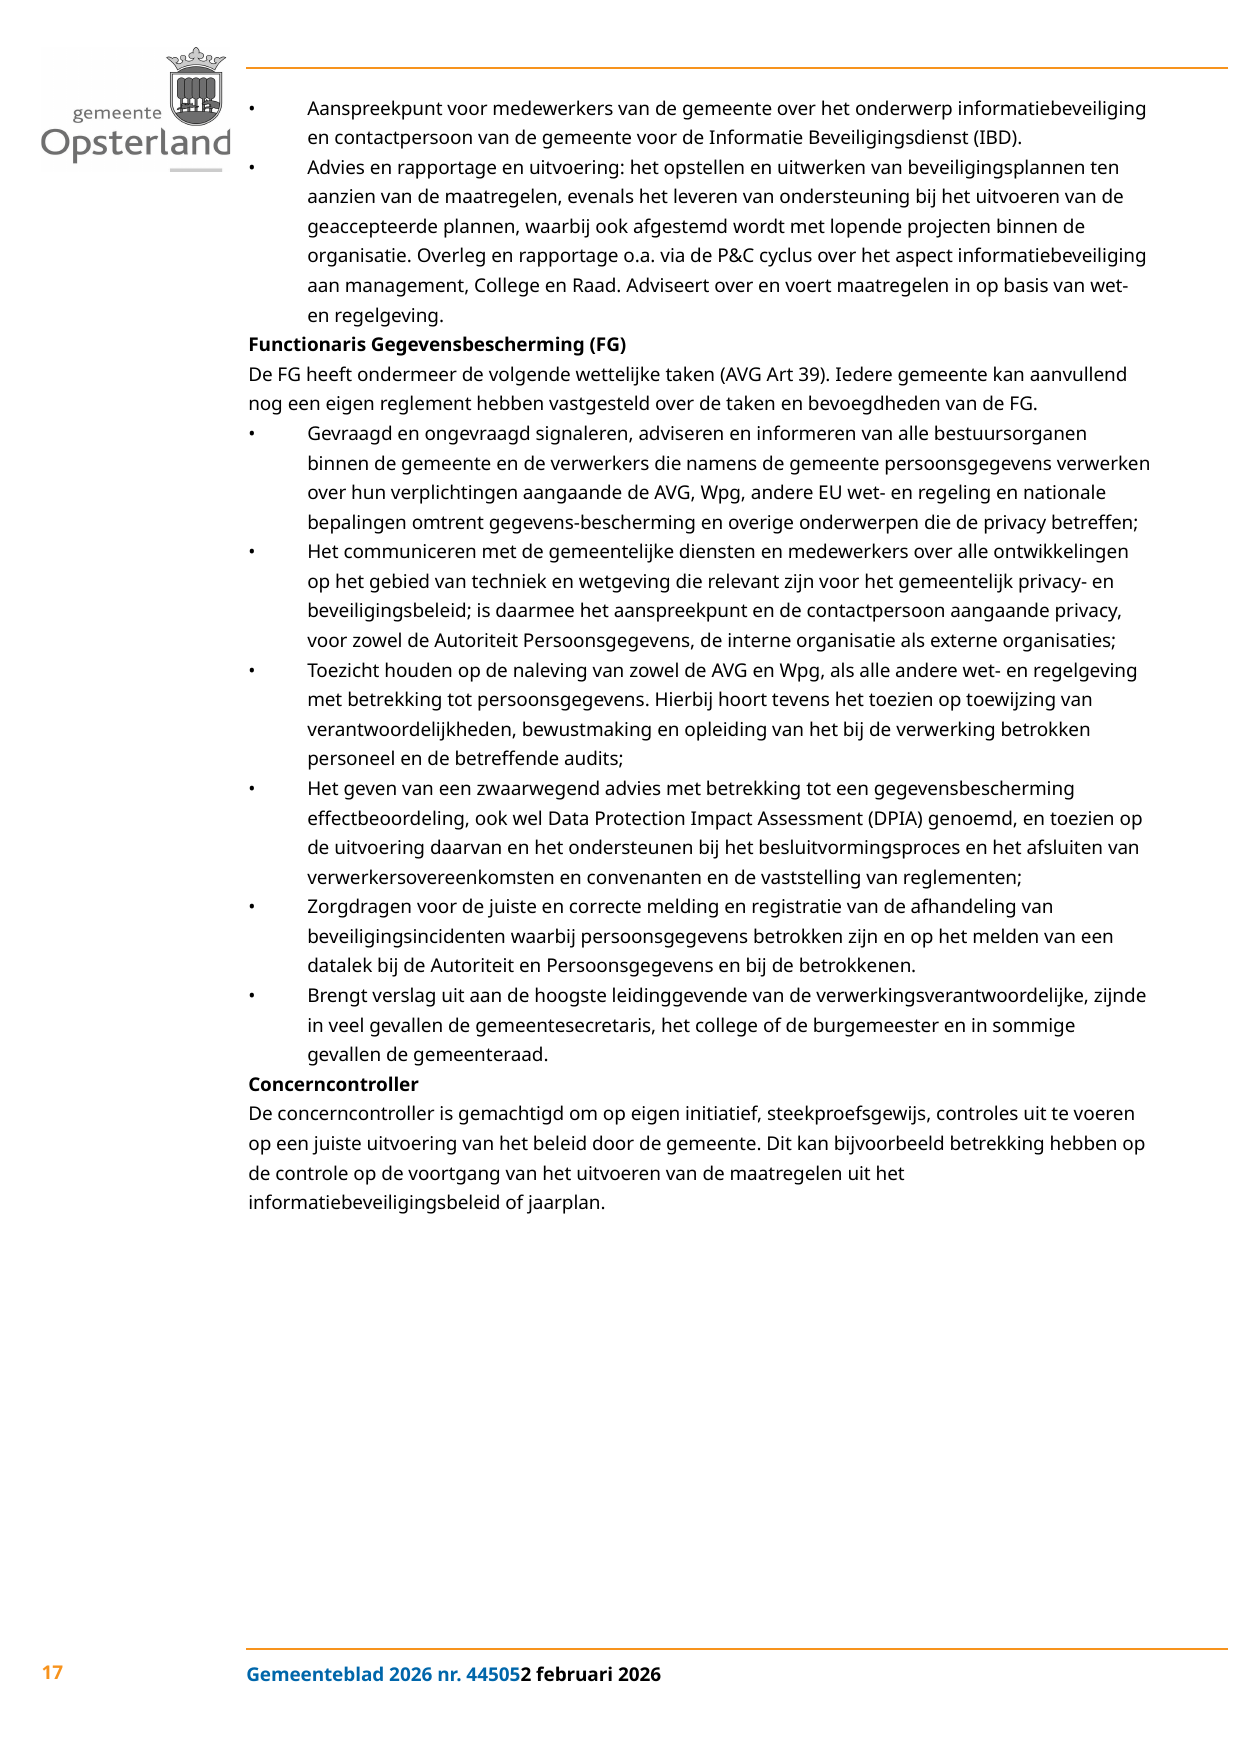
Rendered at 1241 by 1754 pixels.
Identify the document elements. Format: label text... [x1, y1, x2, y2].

list Zorgdragen voor de juiste en correcte melding en registratie van de afhandeling van beveiligingsincidenten waarbij persoonsgegevens betrokken zijn en op het melden van een datalek bij de Autoriteit en Persoonsgegevens en bij de betrokkenen. [248, 893, 1152, 978]
list Brengt verslag uit aan de hoogste leidinggevende van de verwerkingsverantwoordelijke, zijnde in veel gevallen de gemeentesecretaris, het college of de burgemeester en in sommige gevallen de gemeenteraad. [248, 982, 1152, 1067]
list Aanspreekpunt voor medewerkers van de gemeente over het onderwerp informatiebeveiliging en contactpersoon van de gemeente voor de Informatie Beveiligingsdienst (IBD). [248, 95, 1152, 150]
text Concerncontroller [248, 1071, 1152, 1097]
picture [41, 47, 231, 172]
list Het geven van een zwaarwegend advies met betrekking tot een gegevensbescherming effectbeoordeling, ook wel Data Protection Impact Assessment (DPIA) genoemd, en toezien op de uitvoering daarvan en het ondersteunen bij het besluitvormingsproces en het afsluiten van verwerkersovereenkomsten en convenanten en de vaststelling van reglementen; [248, 775, 1152, 890]
text Functionaris Gegevensbescherming (FG) [248, 331, 1152, 357]
list Gevraagd en ongevraagd signaleren, adviseren en informeren van alle bestuursorganen binnen de gemeente en de verwerkers die namens de gemeente persoonsgegevens verwerken over hun verplichtingen aangaande de AVG, Wpg, andere EU wet- en regeling en nationale bepalingen omtrent gegevens-bescherming en overige onderwerpen die de privacy betreffen; [248, 420, 1152, 535]
text De concerncontroller is gemachtigd om op eigen initiatief, steekproefsgewijs, controles uit te voeren op een juiste uitvoering van het beleid door de gemeente. Dit kan bijvoorbeeld betrekking hebben op de controle op de voortgang van het uitvoeren van de maatregelen uit het informatiebeveiligingsbeleid of jaarplan. [248, 1101, 1152, 1215]
list Het communiceren met de gemeentelijke diensten en medewerkers over alle ontwikkelingen op het gebied van techniek en wetgeving die relevant zijn voor het gemeentelijk privacy- en beveiligingsbeleid; is daarmee het aanspreekpunt en de contactpersoon aangaande privacy, voor zowel de Autoriteit Persoonsgegevens, de interne organisatie als externe organisaties; [248, 538, 1152, 653]
text De FG heeft ondermeer de volgende wettelijke taken (AVG Art 39). Iedere gemeente kan aanvullend nog een eigen reglement hebben vastgesteld over de taken en bevoegdheden van de FG. [248, 361, 1152, 416]
list Toezicht houden op de naleving van zowel de AVG en Wpg, als alle andere wet- en regelgeving met betrekking tot persoonsgegevens. Hierbij hoort tevens het toezien op toewijzing van verantwoordelijkheden, bewustmaking en opleiding van het bij de verwerking betrokken personeel en de betreffende audits; [248, 657, 1152, 771]
list Advies en rapportage en uitvoering: het opstellen en uitwerken van beveiligingsplannen ten aanzien van de maatregelen, evenals het leveren van ondersteuning bij het uitvoeren van de geaccepteerde plannen, waarbij ook afgestemd wordt met lopende projecten binnen de organisatie. Overleg en rapportage o.a. via de P&C cyclus over het aspect informatiebeveiliging aan management, College en Raad. Adviseert over en voert maatregelen in op basis van wet- en regelgeving. [248, 154, 1152, 328]
